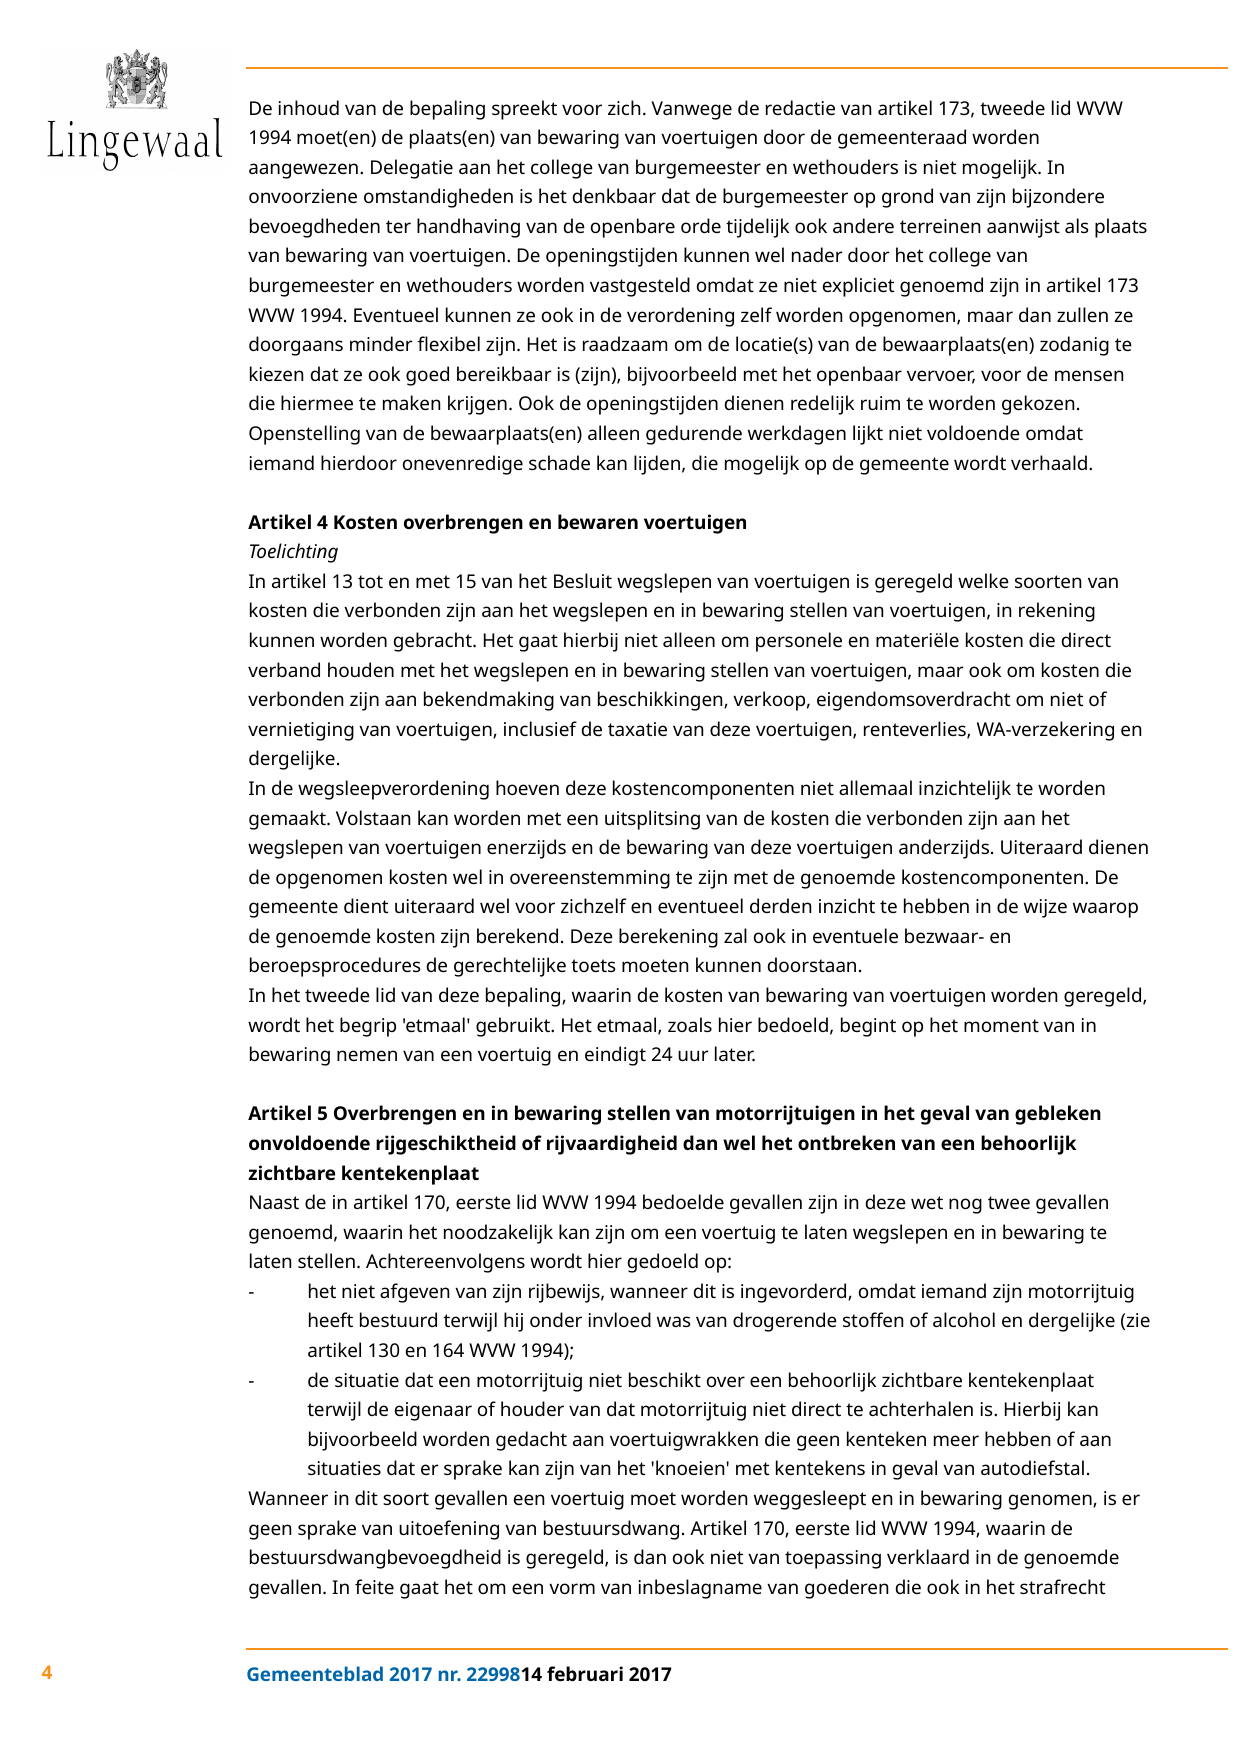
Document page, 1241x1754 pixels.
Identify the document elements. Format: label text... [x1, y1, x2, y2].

text Naast de in artikel 170, eerste lid WVW 1994 bedoelde gevallen zijn in deze wet nog twee gevallen genoemd, waarin het noodzakelijk kan zijn om een voertuig te laten wegslepen en in bewaring te laten stellen. Achtereenvolgens wordt hier gedoeld op: [248, 1189, 1152, 1274]
picture [41, 47, 231, 172]
text In artikel 13 tot en met 15 van het Besluit wegslepen van voertuigen is geregeld welke soorten van kosten die verbonden zijn aan het wegslepen en in bewaring stellen van voertuigen, in rekening kunnen worden gebracht. Het gaat hierbij niet alleen om personele en materiële kosten die direct verband houden met het wegslepen en in bewaring stellen van voertuigen, maar ook om kosten die verbonden zijn aan bekendmaking van beschikkingen, verkoop, eigendomsoverdracht om niet of vernietiging van voertuigen, inclusief de taxatie van deze voertuigen, renteverlies, WA-verzekering en dergelijke. [248, 568, 1152, 771]
list het niet afgeven van zijn rijbewijs, wanneer dit is ingevorderd, omdat iemand zijn motorrijtuig heeft bestuurd terwijl hij onder invloed was van drogerende stoffen of alcohol en dergelijke (zie artikel 130 en 164 WVW 1994); [248, 1278, 1152, 1363]
text Toelichting [248, 538, 1152, 564]
text Artikel 5 Overbrengen en in bewaring stellen van motorrijtuigen in het geval van gebleken onvoldoende rijgeschiktheid of rijvaardigheid dan wel het ontbreken van een behoorlijk zichtbare kentekenplaat [248, 1101, 1152, 1186]
text De inhoud van de bepaling spreekt voor zich. Vanwege de redactie van artikel 173, tweede lid WVW 1994 moet(en) de plaats(en) van bewaring van voertuigen door de gemeenteraad worden aangewezen. Delegatie aan het college van burgemeester en wethouders is niet mogelijk. In onvoorziene omstandigheden is het denkbaar dat de burgemeester op grond van zijn bijzondere bevoegdheden ter handhaving van de openbare orde tijdelijk ook andere terreinen aanwijst als plaats van bewaring van voertuigen. De openingstijden kunnen wel nader door het college van burgemeester en wethouders worden vastgesteld omdat ze niet expliciet genoemd zijn in artikel 173 WVW 1994. Eventueel kunnen ze ook in de verordening zelf worden opgenomen, maar dan zullen ze doorgaans minder flexibel zijn. Het is raadzaam om de locatie(s) van de bewaarplaats(en) zodanig te kiezen dat ze ook goed bereikbaar is (zijn), bijvoorbeeld met het openbaar vervoer, voor de mensen die hiermee te maken krijgen. Ook de openingstijden dienen redelijk ruim te worden gekozen. Openstelling van de bewaarplaats(en) alleen gedurende werkdagen lijkt niet voldoende omdat iemand hierdoor onevenredige schade kan lijden, die mogelijk op de gemeente wordt verhaald. [248, 95, 1152, 476]
text Wanneer in dit soort gevallen een voertuig moet worden weggesleept en in bewaring genomen, is er geen sprake van uitoefening van bestuursdwang. Artikel 170, eerste lid WVW 1994, waarin de bestuursdwangbevoegdheid is geregeld, is dan ook niet van toepassing verklaard in de genoemde gevallen. In feite gaat het om een vorm van inbeslagname van goederen die ook in het strafrecht [248, 1485, 1152, 1600]
text In het tweede lid van deze bepaling, waarin de kosten van bewaring van voertuigen worden geregeld, wordt het begrip 'etmaal' gebruikt. Het etmaal, zoals hier bedoeld, begint op het moment van in bewaring nemen van een voertuig en eindigt 24 uur later. [248, 982, 1152, 1067]
text Artikel 4 Kosten overbrengen en bewaren voertuigen [248, 509, 1152, 535]
text In de wegsleepverordening hoeven deze kostencomponenten niet allemaal inzichtelijk te worden gemaakt. Volstaan kan worden met een uitsplitsing van de kosten die verbonden zijn aan het wegslepen van voertuigen enerzijds en de bewaring van deze voertuigen anderzijds. Uiteraard dienen de opgenomen kosten wel in overeenstemming te zijn met de genoemde kostencomponenten. De gemeente dient uiteraard wel voor zichzelf en eventueel derden inzicht te hebben in de wijze waarop de genoemde kosten zijn berekend. Deze berekening zal ook in eventuele bezwaar- en beroepsprocedures de gerechtelijke toets moeten kunnen doorstaan. [248, 775, 1152, 978]
list de situatie dat een motorrijtuig niet beschikt over een behoorlijk zichtbare kentekenplaat terwijl de eigenaar of houder van dat motorrijtuig niet direct te achterhalen is. Hierbij kan bijvoorbeeld worden gedacht aan voertuigwrakken die geen kenteken meer hebben of aan situaties dat er sprake kan zijn van het 'knoeien' met kentekens in geval van autodiefstal. [248, 1367, 1152, 1481]
